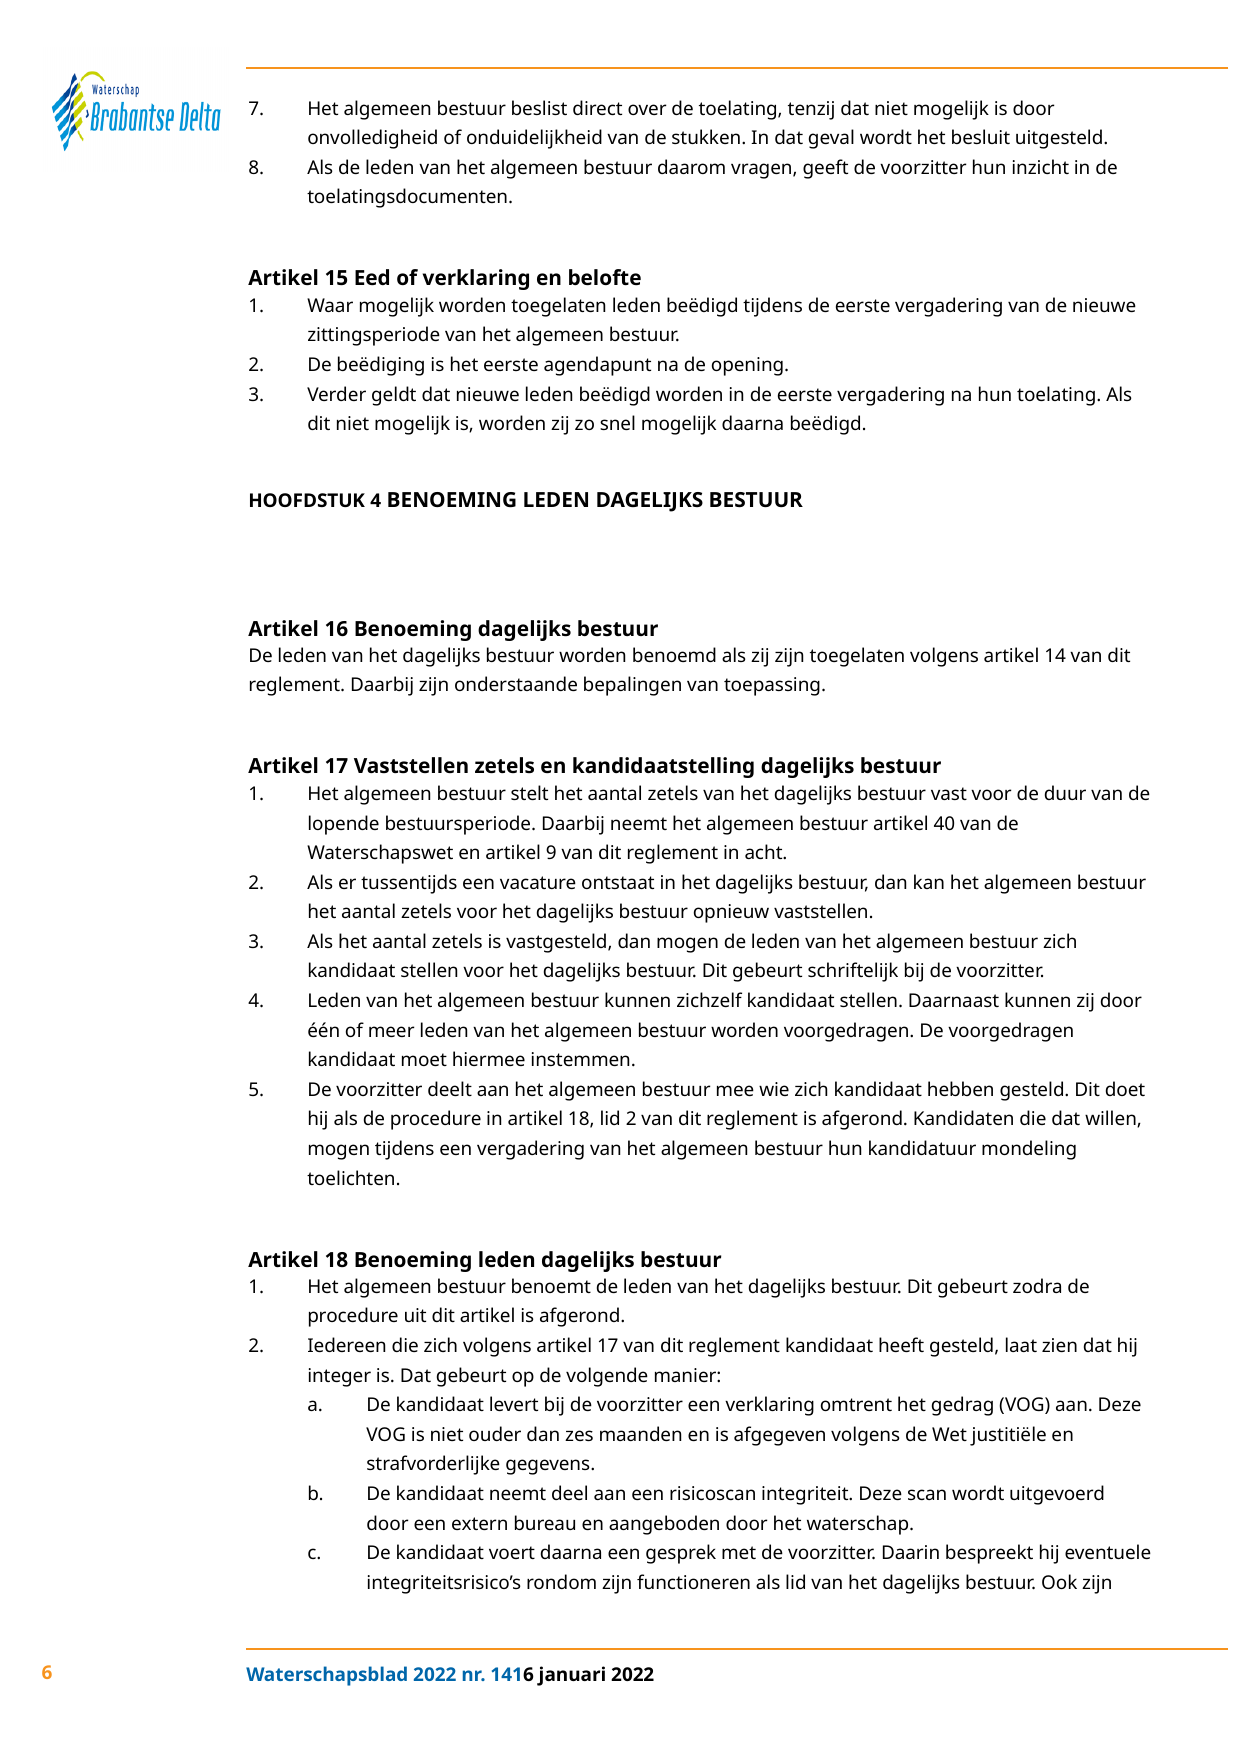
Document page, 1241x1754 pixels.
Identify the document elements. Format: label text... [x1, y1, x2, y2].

picture [41, 47, 231, 172]
list Als het aantal zetels is vastgesteld, dan mogen de leden van het algemeen bestuur zich kandidaat stellen voor het dagelijks bestuur. Dit gebeurt schriftelijk bij de voorzitter. [248, 928, 1152, 983]
text De leden van het dagelijks bestuur worden benoemd als zij zijn toegelaten volgens artikel 14 van dit reglement. Daarbij zijn onderstaande bepalingen van toepassing. [248, 642, 1152, 697]
list Als de leden van het algemeen bestuur daarom vragen, geeft de voorzitter hun inzicht in de toelatingsdocumenten. [248, 154, 1152, 209]
list Iedereen die zich volgens artikel 17 van dit reglement kandidaat heeft gesteld, laat zien dat hij integer is. Dat gebeurt op de volgende manier: [248, 1332, 1152, 1388]
text Artikel 15 Eed of verklaring en belofte [248, 263, 1152, 292]
list Waar mogelijk worden toegelaten leden beëdigd tijdens de eerste vergadering van de nieuwe zittingsperiode van het algemeen bestuur. [248, 292, 1152, 347]
list De beëdiging is het eerste agendapunt na de opening. [248, 351, 1152, 377]
list Verder geldt dat nieuwe leden beëdigd worden in de eerste vergadering na hun toelating. Als dit niet mogelijk is, worden zij zo snel mogelijk daarna beëdigd. [248, 381, 1152, 436]
text Artikel 17 Vaststellen zetels en kandidaatstelling dagelijks bestuur [248, 752, 1152, 780]
list Leden van het algemeen bestuur kunnen zichzelf kandidaat stellen. Daarnaast kunnen zij door één of meer leden van het algemeen bestuur worden voorgedragen. De voorgedragen kandidaat moet hiermee instemmen. [248, 987, 1152, 1072]
list Als er tussentijds een vacature ontstaat in het dagelijks bestuur, dan kan het algemeen bestuur het aantal zetels voor het dagelijks bestuur opnieuw vaststellen. [248, 869, 1152, 924]
text Artikel 16 Benoeming dagelijks bestuur [248, 614, 1152, 642]
list Het algemeen bestuur benoemt de leden van het dagelijks bestuur. Dit gebeurt zodra de procedure uit dit artikel is afgerond. [248, 1273, 1152, 1328]
text HOOFDSTUK 4 BENOEMING LEDEN DAGELIJKS BESTUUR [248, 486, 1152, 514]
list De voorzitter deelt aan het algemeen bestuur mee wie zich kandidaat hebben gesteld. Dit doet hij als de procedure in artikel 18, lid 2 van dit reglement is afgerond. Kandidaten die dat willen, mogen tijdens een vergadering van het algemeen bestuur hun kandidatuur mondeling toelichten. [248, 1076, 1152, 1190]
list Het algemeen bestuur beslist direct over de toelating, tenzij dat niet mogelijk is door onvolledigheid of onduidelijkheid van de stukken. In dat geval wordt het besluit uitgesteld. [248, 95, 1152, 150]
list De kandidaat levert bij de voorzitter een verklaring omtrent het gedrag (VOG) aan. Deze VOG is niet ouder dan zes maanden en is afgegeven volgens de Wet justitiële en strafvorderlijke gegevens. [307, 1391, 1152, 1476]
list De kandidaat neemt deel aan een risicoscan integriteit. Deze scan wordt uitgevoerd door een extern bureau en aangeboden door het waterschap. [307, 1480, 1152, 1536]
text Artikel 18 Benoeming leden dagelijks bestuur [248, 1245, 1152, 1273]
list De kandidaat voert daarna een gesprek met de voorzitter. Daarin bespreekt hij eventuele integriteitsrisico’s rondom zijn functioneren als lid van het dagelijks bestuur. Ook zijn [307, 1539, 1152, 1595]
list Het algemeen bestuur stelt het aantal zetels van het dagelijks bestuur vast voor de duur van de lopende bestuursperiode. Daarbij neemt het algemeen bestuur artikel 40 van de Waterschapswet en artikel 9 van dit reglement in acht. [248, 780, 1152, 865]
